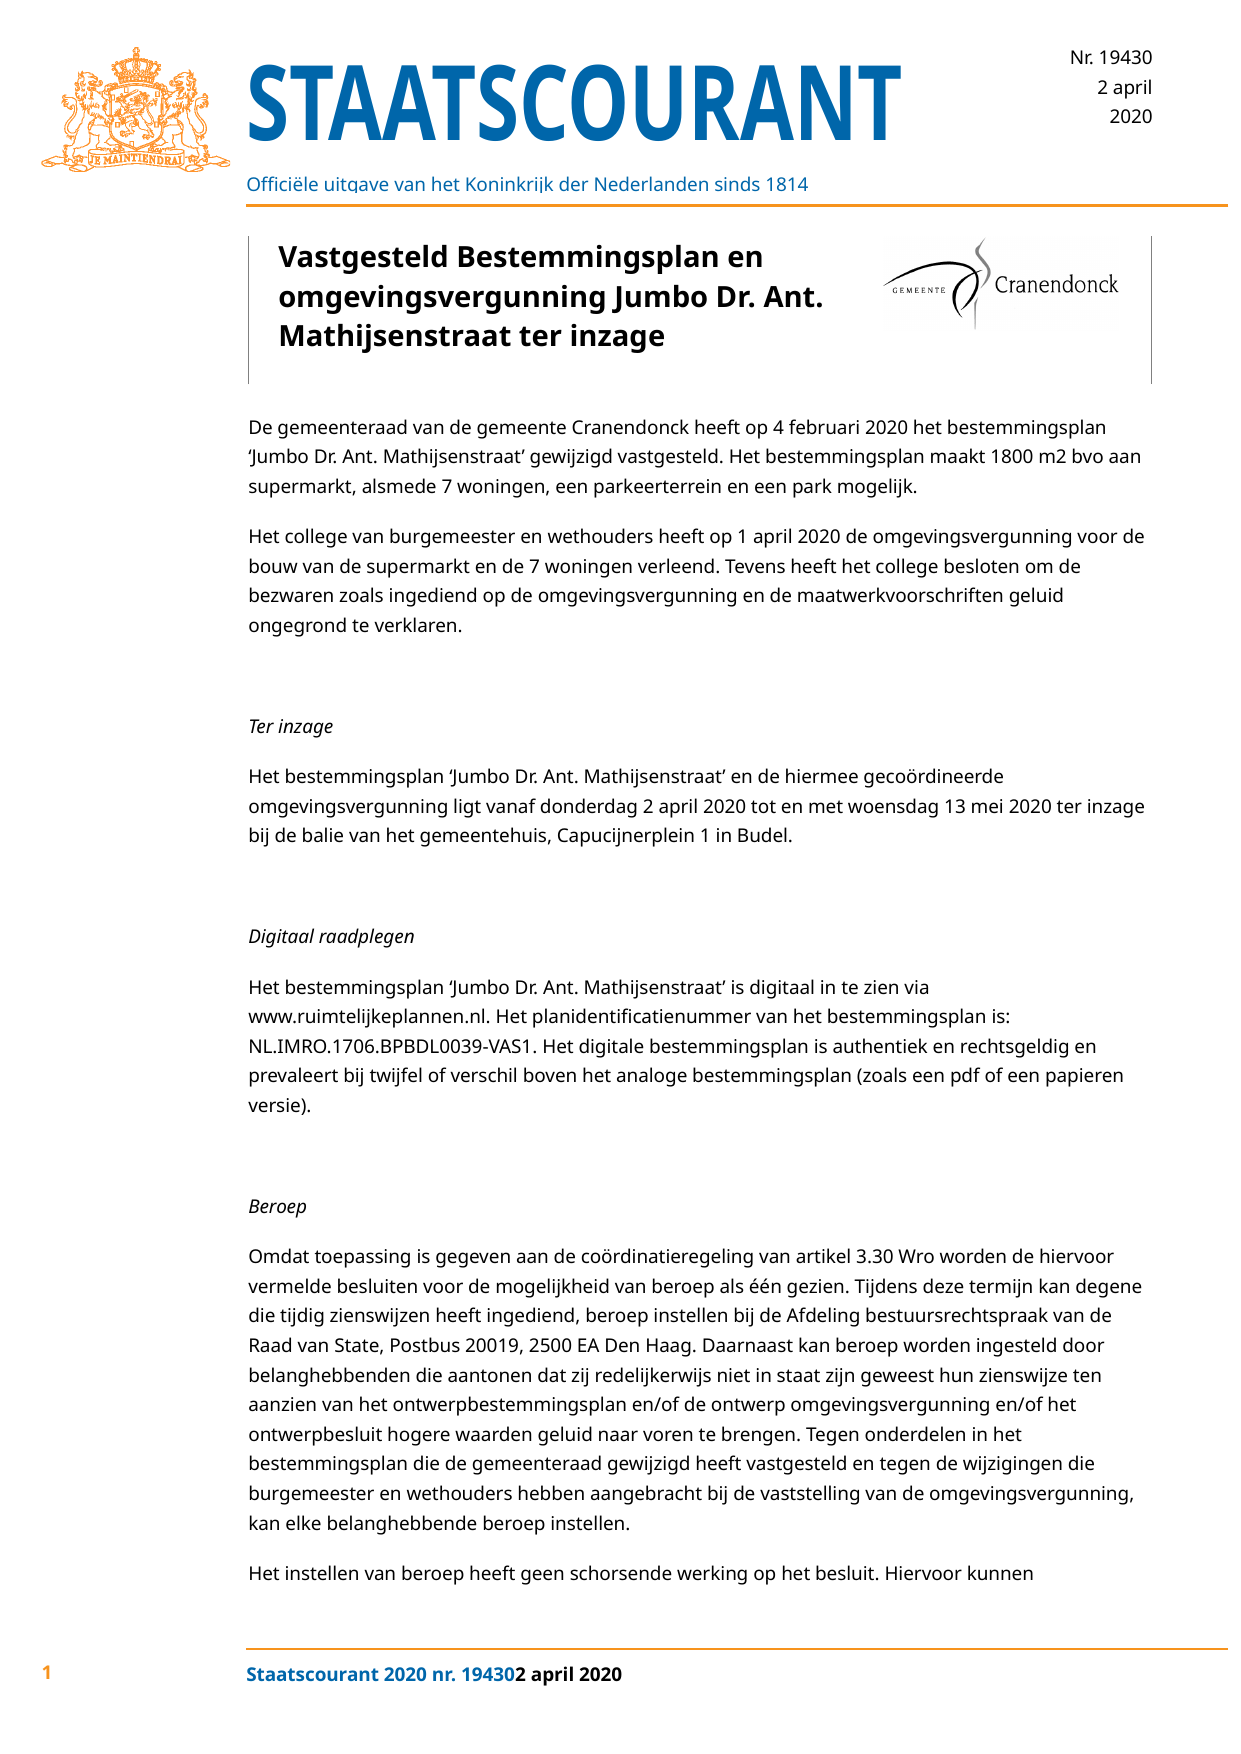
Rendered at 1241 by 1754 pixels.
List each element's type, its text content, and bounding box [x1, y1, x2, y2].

text Het instellen van beroep heeft geen schorsende werking op het besluit. Hiervoor kunnen [248, 1560, 1152, 1586]
text Digitaal raadplegen [248, 923, 1152, 949]
text Omdat toepassing is gegeven aan de coördinatieregeling van artikel 3.30 Wro worden de hiervoor vermelde besluiten voor de mogelijkheid van beroep als één gezien. Tijdens deze termijn kan degene die tijdig zienswijzen heeft ingediend, beroep instellen bij de Afdeling bestuursrechtspraak van de Raad van State, Postbus 20019, 2500 EA Den Haag. Daarnaast kan beroep worden ingesteld door belanghebbenden die aantonen dat zij redelijkerwijs niet in staat zijn geweest hun zienswijze ten aanzien van het ontwerpbestemmingsplan en/of de ontwerp omgevingsvergunning en/of het ontwerpbesluit hogere waarden geluid naar voren te brengen. Tegen onderdelen in het bestemmingsplan die de gemeenteraad gewijzigd heeft vastgesteld en tegen de wijzigingen die burgemeester en wethouders hebben aangebracht bij de vaststelling van de omgevingsvergunning, kan elke belanghebbende beroep instellen. [248, 1243, 1152, 1536]
text Het college van burgemeester en wethouders heeft op 1 april 2020 de omgevingsvergunning voor de bouw van de supermarkt en de 7 woningen verleend. Tevens heeft het college besloten om de bezwaren zoals ingediend op de omgevingsvergunning en de maatwerkvoorschriften geluid ongegrond te verklaren. [248, 523, 1152, 638]
table_header [850, 236, 1151, 384]
text Beroep [248, 1193, 1152, 1219]
table_header Vastgesteld Bestemmingsplan en omgevingsvergunning Jumbo Dr. Ant. Mathijsenstraat ter inzage [249, 236, 850, 384]
text Ter inzage [248, 713, 1152, 739]
picture [882, 236, 1119, 331]
text De gemeenteraad van de gemeente Cranendonck heeft op 4 februari 2020 het bestemmingsplan ‘Jumbo Dr. Ant. Mathijsenstraat’ gewijzigd vastgesteld. Het bestemmingsplan maakt 1800 m2 bvo aan supermarkt, alsmede 7 woningen, een parkeerterrein en een park mogelijk. [248, 414, 1152, 499]
picture [41, 47, 231, 172]
text Het bestemmingsplan ‘Jumbo Dr. Ant. Mathijsenstraat’ is digitaal in te zien via www.ruimtelijkeplannen.nl. Het planidentificatienummer van het bestemmingsplan is: NL.IMRO.1706.BPBDL0039-VAS1. Het digitale bestemmingsplan is authentiek en rechtsgeldig en prevaleert bij twijfel of verschil boven het analoge bestemmingsplan (zoals een pdf of een papieren versie). [248, 974, 1152, 1118]
text Het bestemmingsplan ‘Jumbo Dr. Ant. Mathijsenstraat’ en de hiermee gecoördineerde omgevingsvergunning ligt vanaf donderdag 2 april 2020 tot en met woensdag 13 mei 2020 ter inzage bij de balie van het gemeentehuis, Capucijnerplein 1 in Budel. [248, 763, 1152, 848]
